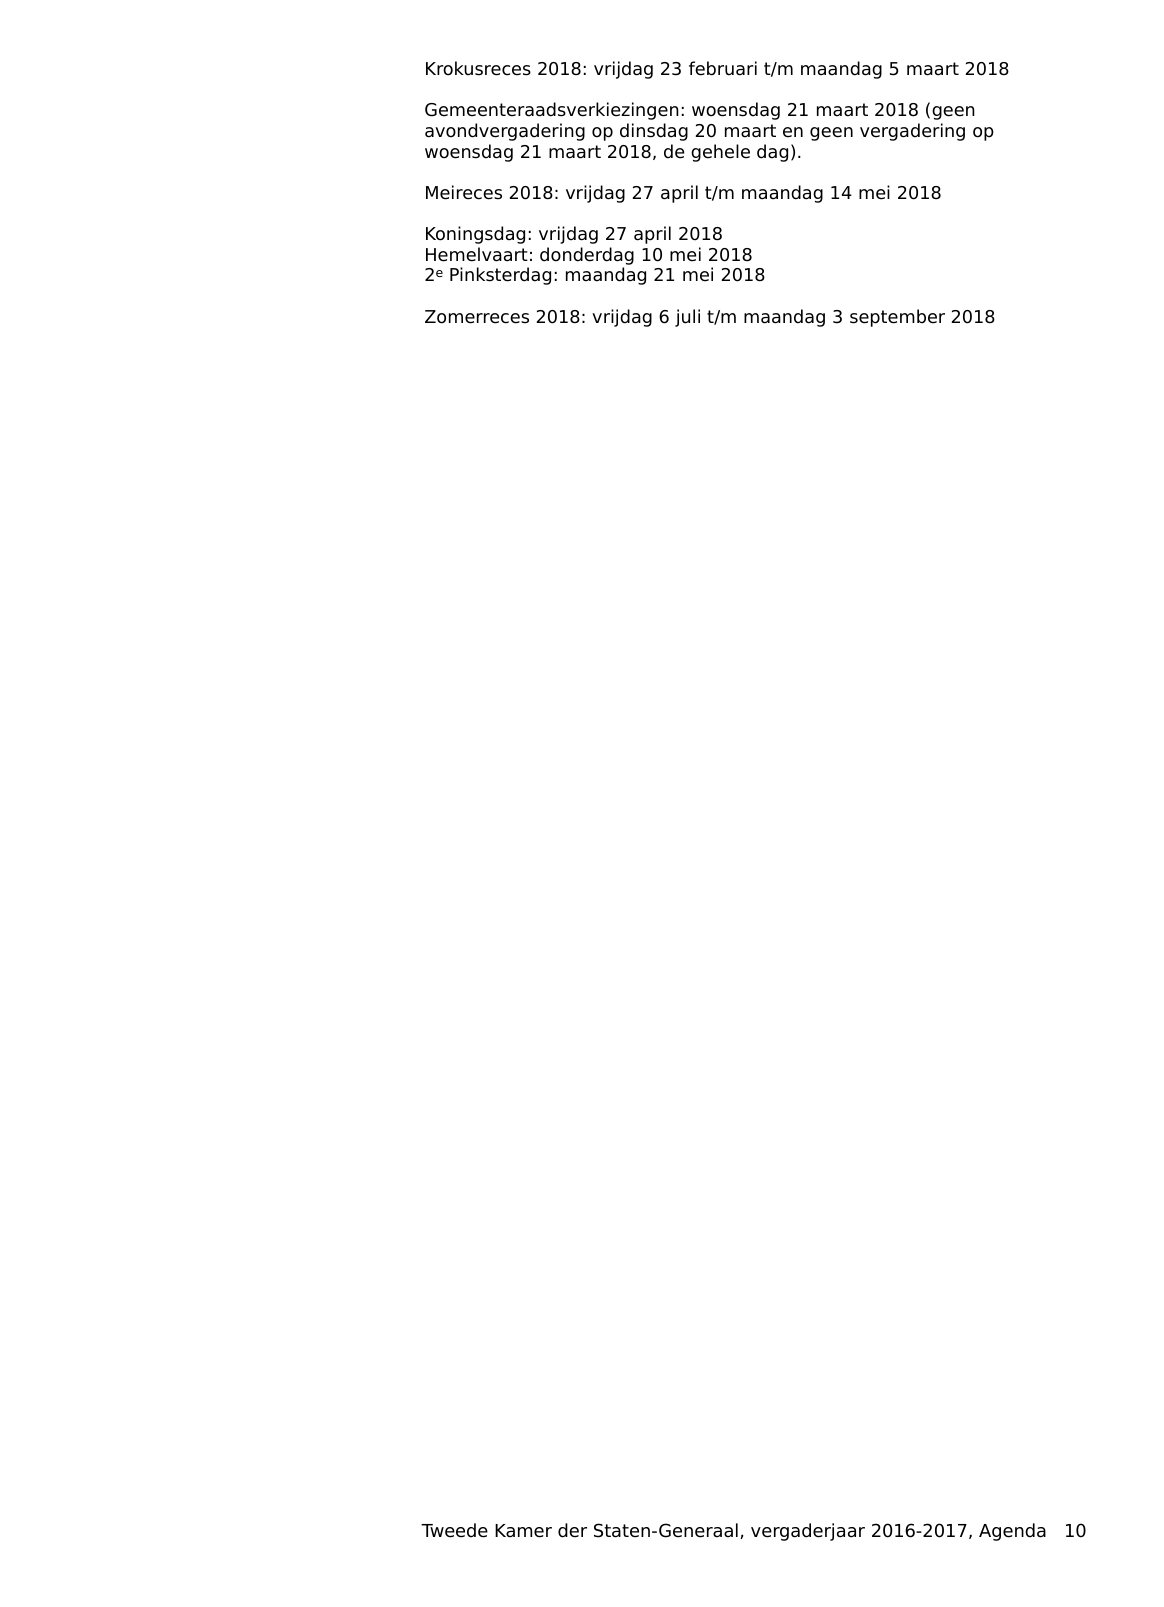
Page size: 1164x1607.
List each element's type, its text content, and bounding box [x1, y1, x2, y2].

table_cell [418, 204, 1087, 224]
table_cell [418, 162, 1087, 183]
table_cell [77, 100, 401, 162]
table_cell [77, 59, 401, 80]
table_cell [77, 307, 401, 327]
table_cell [77, 286, 401, 307]
table_cell [401, 245, 418, 265]
table_cell [77, 204, 401, 224]
table_cell [418, 80, 1087, 100]
table_cell Hemelvaart: donderdag 10 mei 2018 [418, 245, 1087, 265]
table_cell [77, 224, 401, 245]
table_cell [401, 307, 418, 327]
table_cell Meireces 2018: vrijdag 27 april t/m maandag 14 mei 2018 [418, 183, 1087, 203]
table_cell [401, 224, 418, 245]
table_cell Koningsdag: vrijdag 27 april 2018 [418, 224, 1087, 245]
table_cell [77, 80, 401, 100]
table_cell [401, 100, 418, 162]
table_cell Gemeenteraadsverkiezingen: woensdag 21 maart 2018 (geen avondvergadering op dinsdag 20 maart en geen vergadering op woensdag 21 maart 2018, de gehele dag). [418, 100, 1087, 162]
table_cell [401, 286, 418, 307]
table_cell [401, 59, 418, 80]
table_cell [77, 245, 401, 265]
table_cell [77, 183, 401, 203]
table_cell [418, 286, 1087, 307]
table_cell [401, 204, 418, 224]
table_cell 2e Pinksterdag: maandag 21 mei 2018 [418, 265, 1087, 286]
table_cell Zomerreces 2018: vrijdag 6 juli t/m maandag 3 september 2018 [418, 307, 1087, 327]
table_cell [401, 265, 418, 286]
table_cell [401, 183, 418, 203]
table_cell [77, 162, 401, 183]
table_cell Krokusreces 2018: vrijdag 23 februari t/m maandag 5 maart 2018 [418, 59, 1087, 80]
table_cell [77, 265, 401, 286]
table_cell [401, 162, 418, 183]
table_cell [401, 80, 418, 100]
